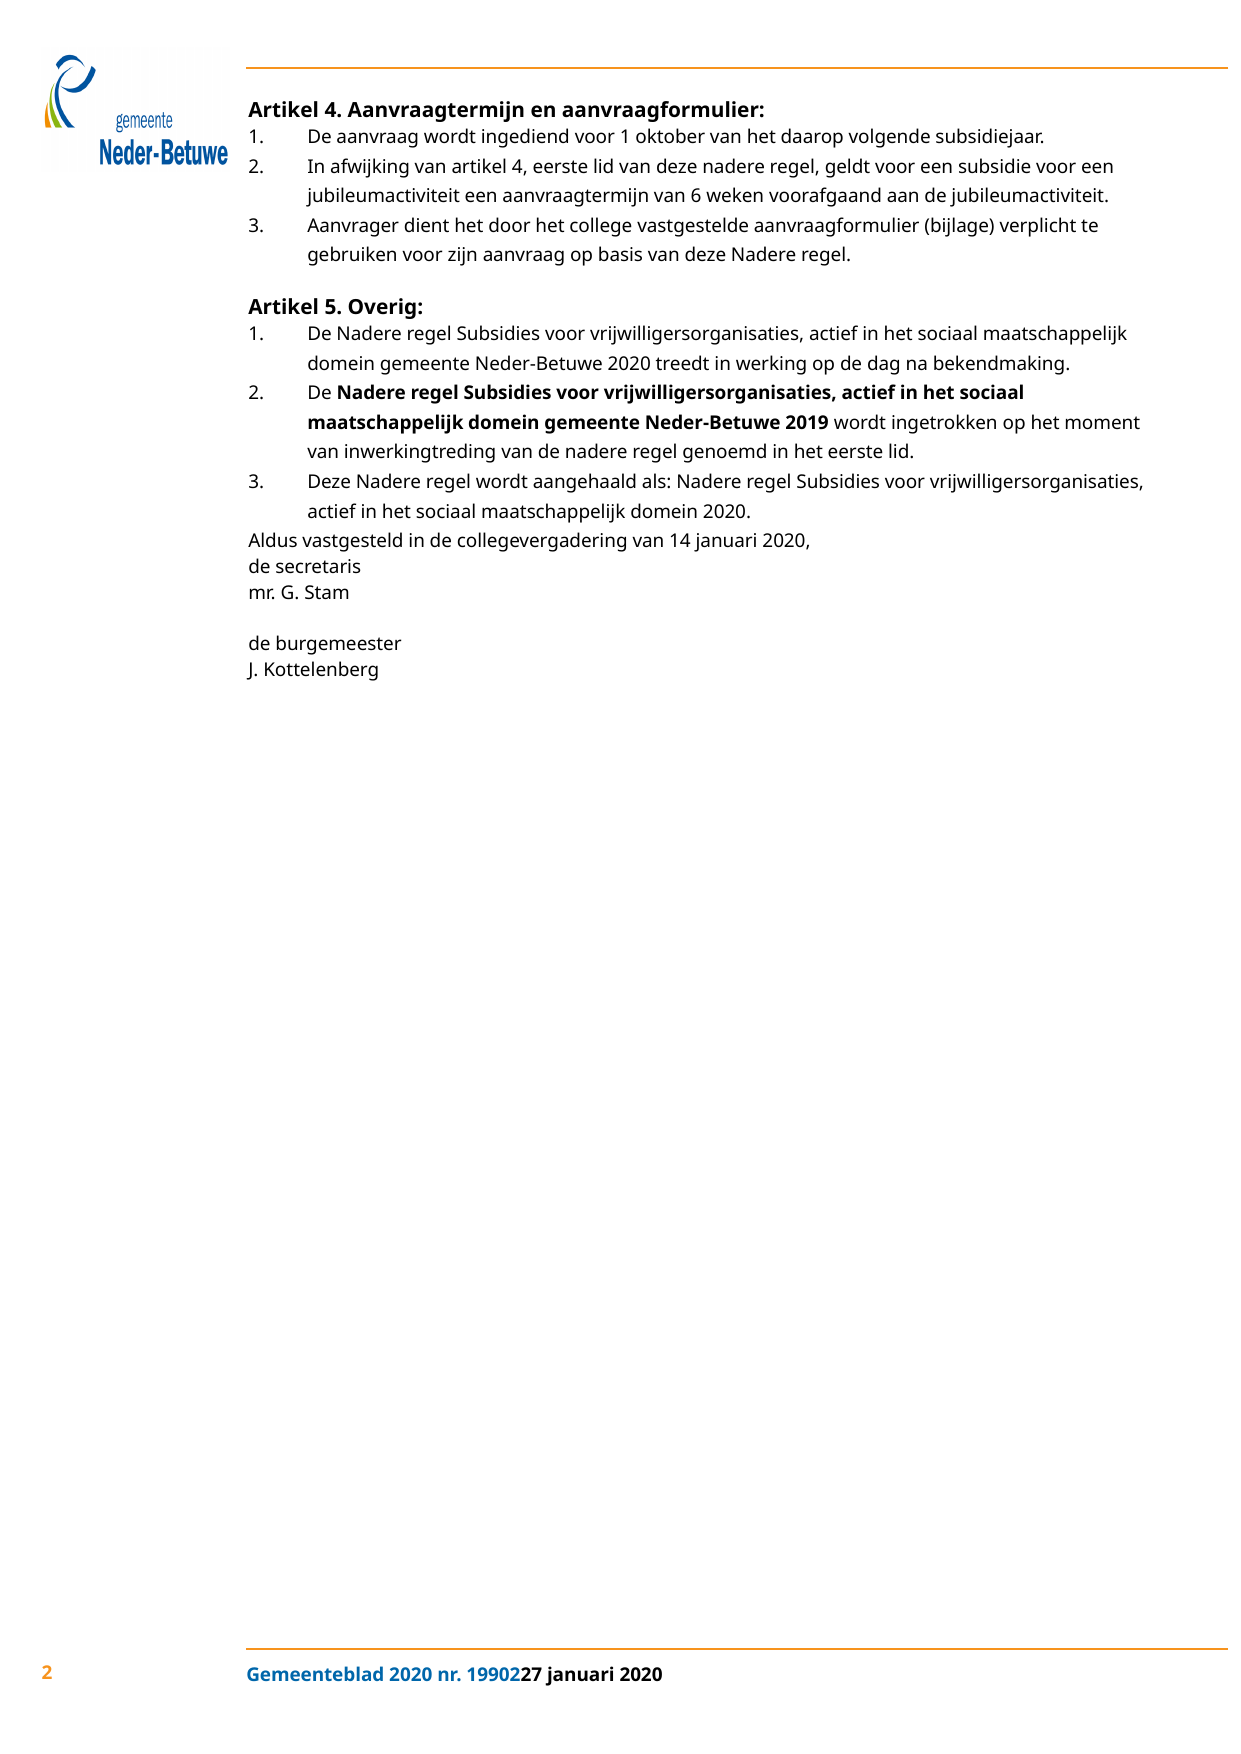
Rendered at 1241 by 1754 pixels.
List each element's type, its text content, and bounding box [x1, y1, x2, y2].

list De Nadere regel Subsidies voor vrijwilligersorganisaties, actief in het sociaal maatschappelijk domein gemeente Neder-Betuwe 2019 wordt ingetrokken op het moment van inwerkingtreding van de nadere regel genoemd in het eerste lid. [248, 379, 1152, 464]
list Aanvrager dient het door het college vastgestelde aanvraagformulier (bijlage) verplicht te gebruiken voor zijn aanvraag op basis van deze Nadere regel. [248, 212, 1152, 267]
list In afwijking van artikel 4, eerste lid van deze nadere regel, geldt voor een subsidie voor een jubileumactiviteit een aanvraagtermijn van 6 weken voorafgaand aan de jubileumactiviteit. [248, 153, 1152, 208]
list Deze Nadere regel wordt aangehaald als: Nadere regel Subsidies voor vrijwilligersorganisaties, actief in het sociaal maatschappelijk domein 2020. [248, 468, 1152, 524]
picture [41, 47, 231, 172]
text de secretaris [248, 553, 1152, 579]
text J. Kottelenberg [248, 656, 1152, 682]
list De Nadere regel Subsidies voor vrijwilligersorganisaties, actief in het sociaal maatschappelijk domein gemeente Neder-Betuwe 2020 treedt in werking op de dag na bekendmaking. [248, 320, 1152, 376]
text Artikel 4. Aanvraagtermijn en aanvraagformulier: [248, 95, 1152, 123]
text mr. G. Stam [248, 579, 1152, 605]
text Aldus vastgesteld in de collegevergadering van 14 januari 2020, [248, 527, 1152, 553]
list De aanvraag wordt ingediend voor 1 oktober van het daarop volgende subsidiejaar. [248, 123, 1152, 149]
text Artikel 5. Overig: [248, 292, 1152, 320]
text de burgemeester [248, 630, 1152, 656]
